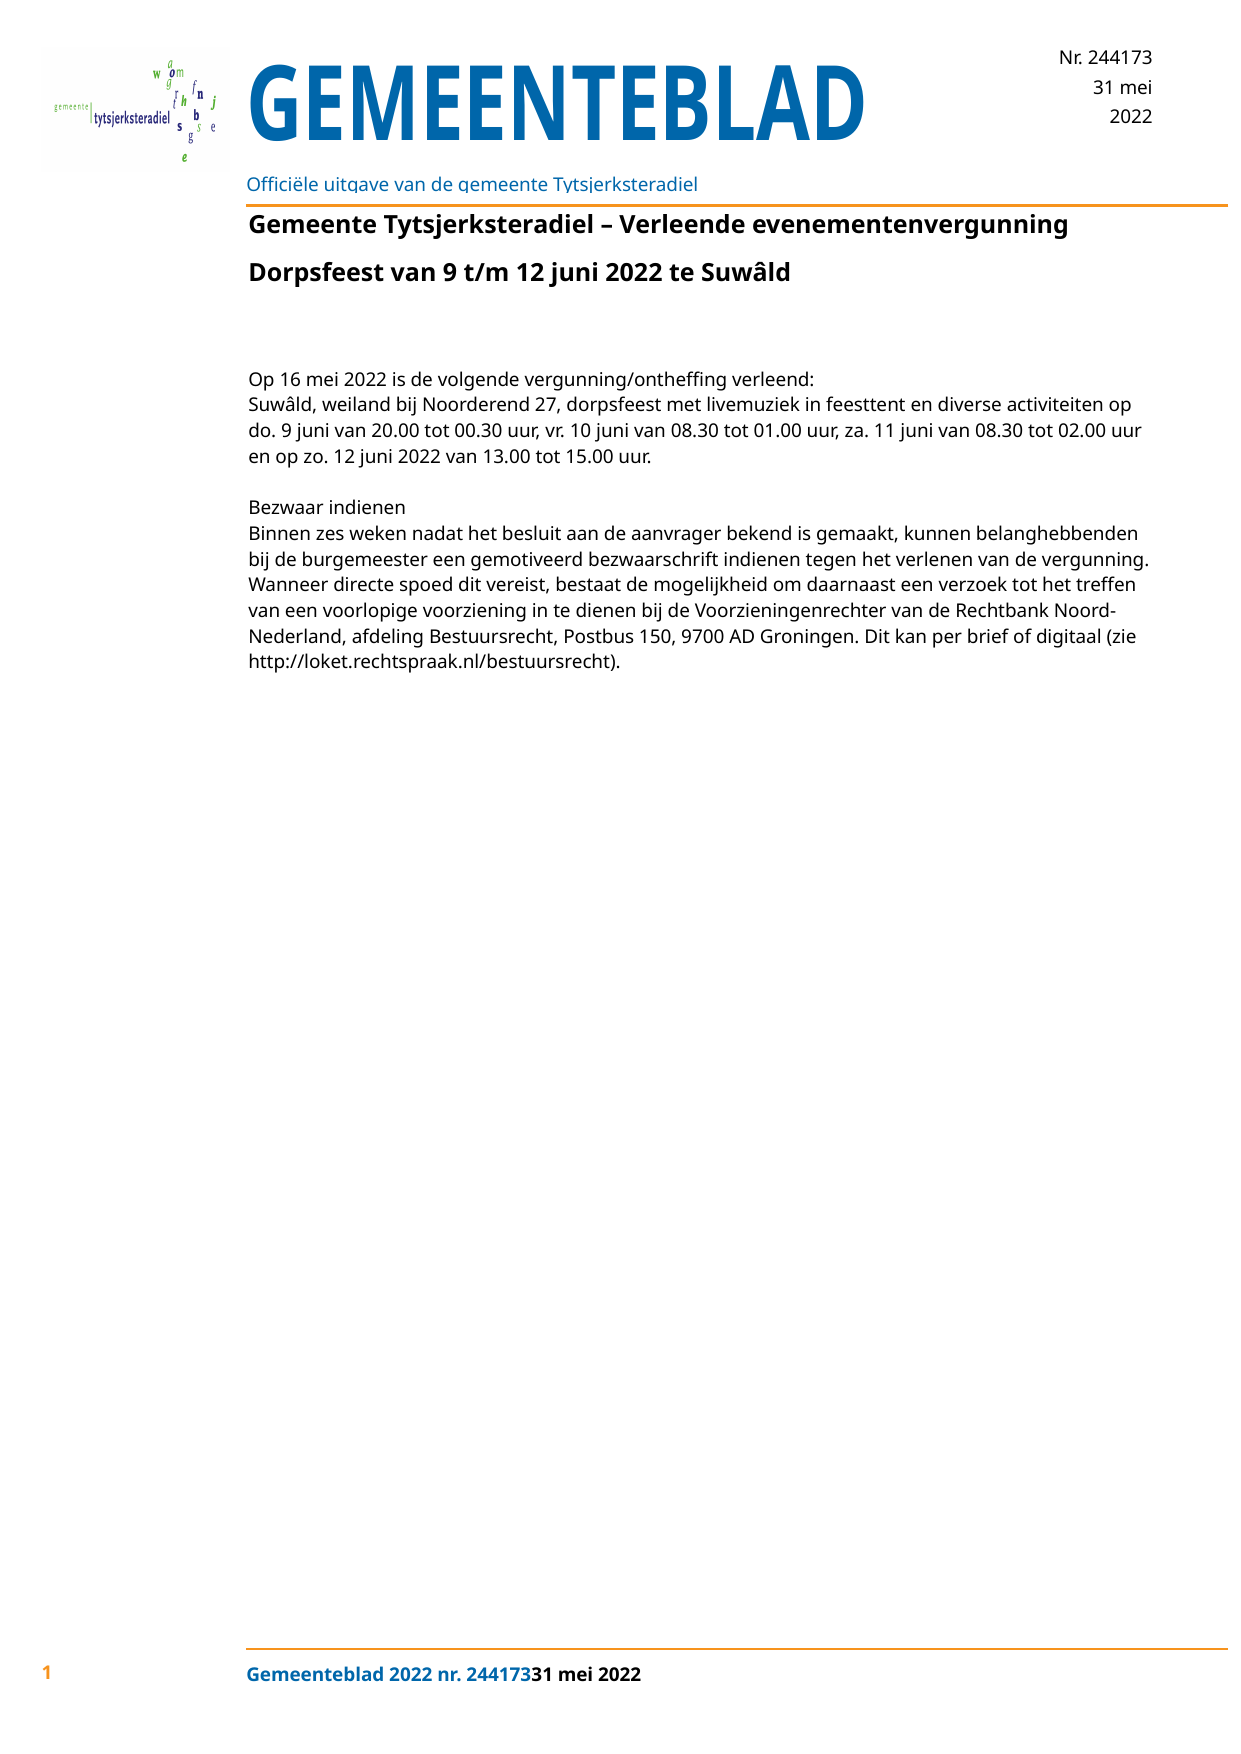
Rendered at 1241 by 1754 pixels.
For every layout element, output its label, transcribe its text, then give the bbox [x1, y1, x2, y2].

picture [41, 47, 231, 172]
text Bezwaar indienen [248, 494, 1152, 520]
text Suwâld, weiland bij Noorderend 27, dorpsfeest met livemuziek in feesttent en diverse activiteiten op do. 9 juni van 20.00 tot 00.30 uur, vr. 10 juni van 08.30 tot 01.00 uur, za. 11 juni van 08.30 tot 02.00 uur en op zo. 12 juni 2022 van 13.00 tot 15.00 uur. [248, 391, 1152, 469]
text Binnen zes weken nadat het besluit aan de aanvrager bekend is gemaakt, kunnen belanghebbenden bij de burgemeester een gemotiveerd bezwaarschrift indienen tegen het verlenen van de vergunning. Wanneer directe spoed dit vereist, bestaat de mogelijkheid om daarnaast een verzoek tot het treffen van een voorlopige voorziening in te dienen bij de Voorzieningenrechter van de Rechtbank Noord-Nederland, afdeling Bestuursrecht, Postbus 150, 9700 AD Groningen. Dit kan per brief of digitaal (zie http://loket.rechtspraak.nl/bestuursrecht). [248, 520, 1152, 674]
text Op 16 mei 2022 is de volgende vergunning/ontheffing verleend: [248, 366, 1152, 391]
text Gemeente Tytsjerksteradiel – Verleende evenementenvergunning Dorpsfeest van 9 t/m 12 juni 2022 te Suwâld [248, 207, 1152, 288]
